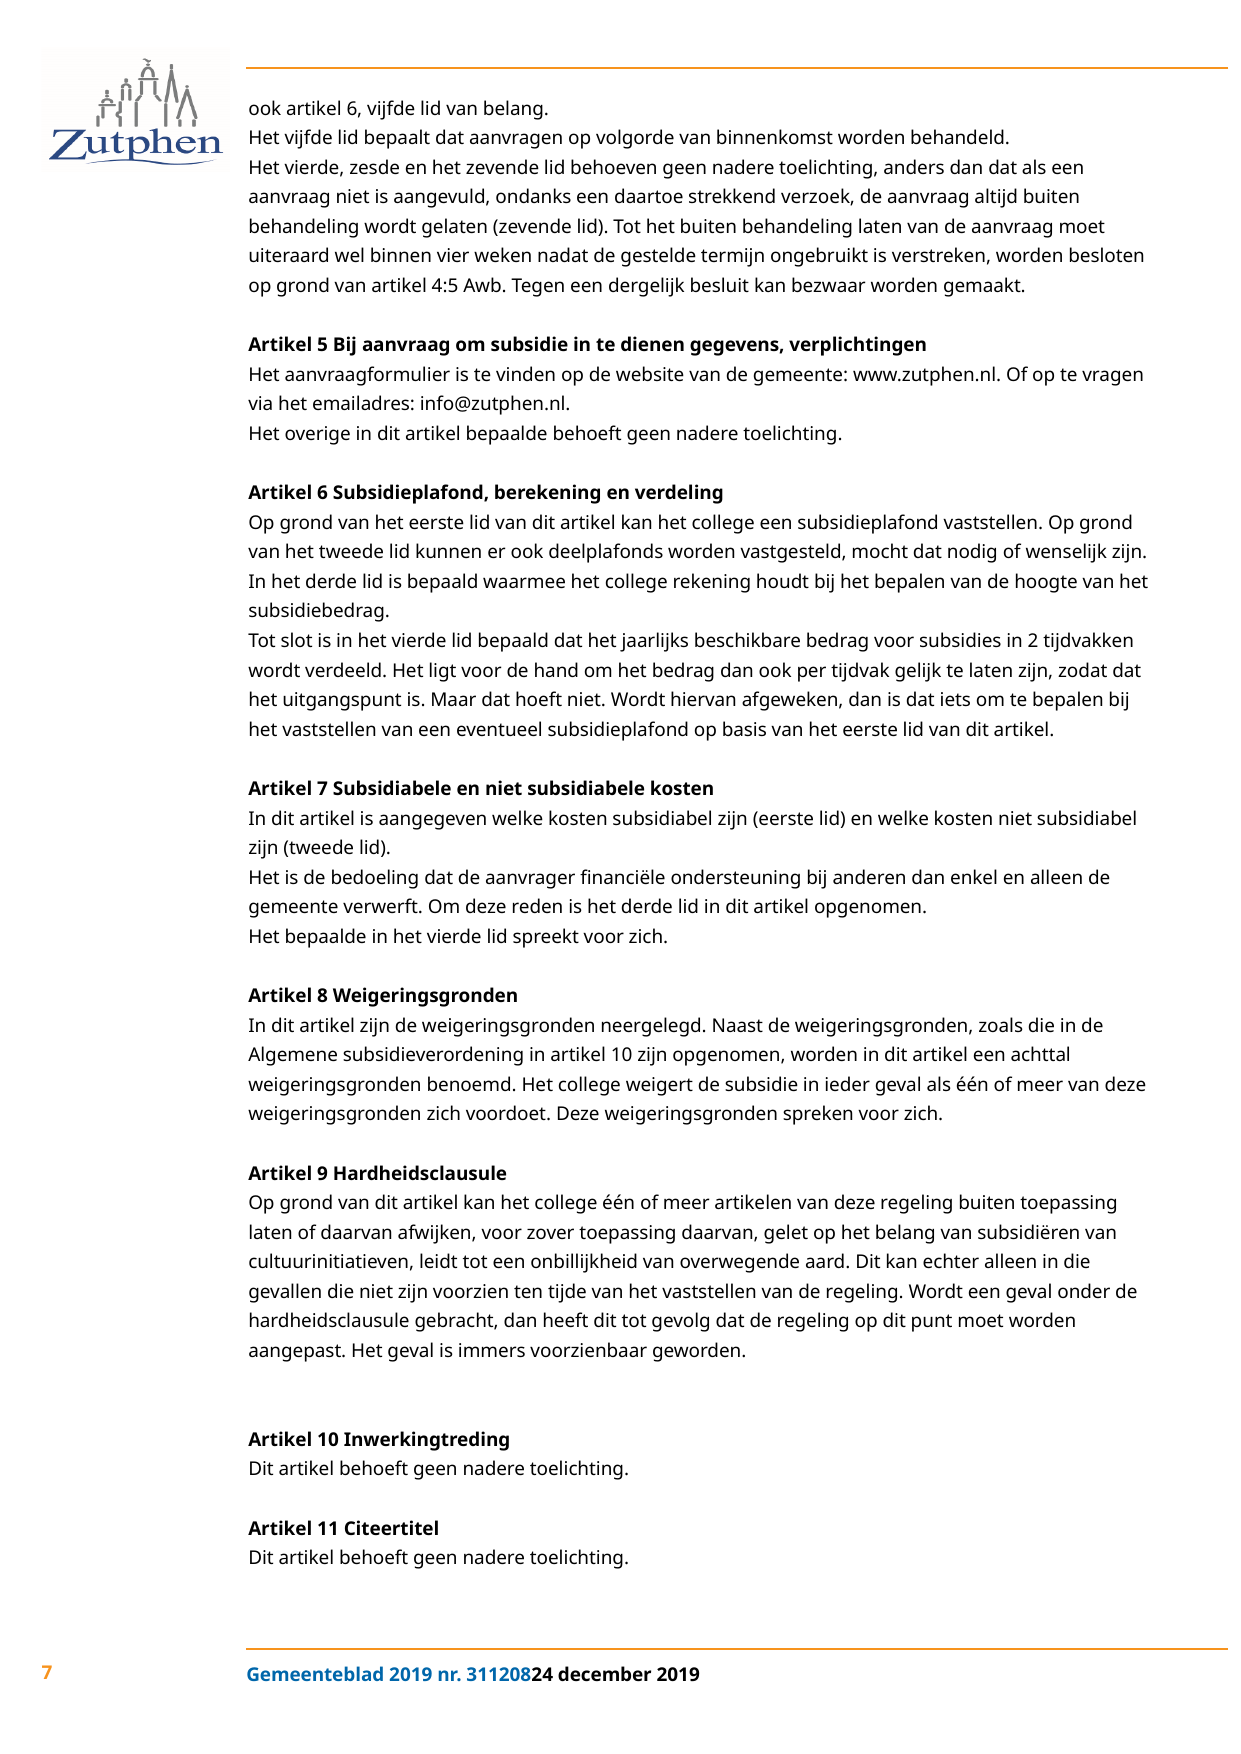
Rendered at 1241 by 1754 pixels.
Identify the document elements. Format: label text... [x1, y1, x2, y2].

text Dit artikel behoeft geen nadere toelichting. [248, 1544, 1152, 1570]
text Artikel 6 Subsidieplafond, berekening en verdeling [248, 479, 1152, 505]
text In het derde lid is bepaald waarmee het college rekening houdt bij het bepalen van de hoogte van het subsidiebedrag. [248, 568, 1152, 623]
text Op grond van dit artikel kan het college één of meer artikelen van deze regeling buiten toepassing laten of daarvan afwijken, voor zover toepassing daarvan, gelet op het belang van subsidiëren van cultuurinitiatieven, leidt tot een onbillijkheid van overwegende aard. Dit kan echter alleen in die gevallen die niet zijn voorzien ten tijde van het vaststellen van de regeling. Wordt een geval onder de hardheidsclausule gebracht, dan heeft dit tot gevolg dat de regeling op dit punt moet worden aangepast. Het geval is immers voorzienbaar geworden. [248, 1189, 1152, 1363]
text Het vierde, zesde en het zevende lid behoeven geen nadere toelichting, anders dan dat als een aanvraag niet is aangevuld, ondanks een daartoe strekkend verzoek, de aanvraag altijd buiten behandeling wordt gelaten (zevende lid). Tot het buiten behandeling laten van de aanvraag moet uiteraard wel binnen vier weken nadat de gestelde termijn ongebruikt is verstreken, worden besloten op grond van artikel 4:5 Awb. Tegen een dergelijk besluit kan bezwaar worden gemaakt. [248, 154, 1152, 298]
text Artikel 11 Citeertitel [248, 1515, 1152, 1541]
text In dit artikel zijn de weigeringsgronden neergelegd. Naast de weigeringsgronden, zoals die in de Algemene subsidieverordening in artikel 10 zijn opgenomen, worden in dit artikel een achttal weigeringsgronden benoemd. Het college weigert de subsidie in ieder geval als één of meer van deze weigeringsgronden zich voordoet. Deze weigeringsgronden spreken voor zich. [248, 1012, 1152, 1126]
text Tot slot is in het vierde lid bepaald dat het jaarlijks beschikbare bedrag voor subsidies in 2 tijdvakken wordt verdeeld. Het ligt voor de hand om het bedrag dan ook per tijdvak gelijk te laten zijn, zodat dat het uitgangspunt is. Maar dat hoeft niet. Wordt hiervan afgeweken, dan is dat iets om te bepalen bij het vaststellen van een eventueel subsidieplafond op basis van het eerste lid van dit artikel. [248, 627, 1152, 742]
text Het overige in dit artikel bepaalde behoeft geen nadere toelichting. [248, 420, 1152, 446]
text ook artikel 6, vijfde lid van belang. [248, 95, 1152, 121]
text Op grond van het eerste lid van dit artikel kan het college een subsidieplafond vaststellen. Op grond van het tweede lid kunnen er ook deelplafonds worden vastgesteld, mocht dat nodig of wenselijk zijn. [248, 509, 1152, 564]
text Het vijfde lid bepaalt dat aanvragen op volgorde van binnenkomst worden behandeld. [248, 124, 1152, 150]
text Het bepaalde in het vierde lid spreekt voor zich. [248, 923, 1152, 949]
text Artikel 8 Weigeringsgronden [248, 982, 1152, 1008]
text In dit artikel is aangegeven welke kosten subsidiabel zijn (eerste lid) en welke kosten niet subsidiabel zijn (tweede lid). [248, 805, 1152, 860]
picture [41, 47, 231, 172]
text Het aanvraagformulier is te vinden op de website van de gemeente: www.zutphen.nl. Of op te vragen via het emailadres: info@zutphen.nl. [248, 361, 1152, 416]
text Artikel 7 Subsidiabele en niet subsidiabele kosten [248, 775, 1152, 801]
text Dit artikel behoeft geen nadere toelichting. [248, 1456, 1152, 1481]
text Het is de bedoeling dat de aanvrager financiële ondersteuning bij anderen dan enkel en alleen de gemeente verwerft. Om deze reden is het derde lid in dit artikel opgenomen. [248, 864, 1152, 919]
text Artikel 5 Bij aanvraag om subsidie in te dienen gegevens, verplichtingen [248, 331, 1152, 357]
text Artikel 9 Hardheidsclausule [248, 1160, 1152, 1186]
text Artikel 10 Inwerkingtreding [248, 1426, 1152, 1452]
